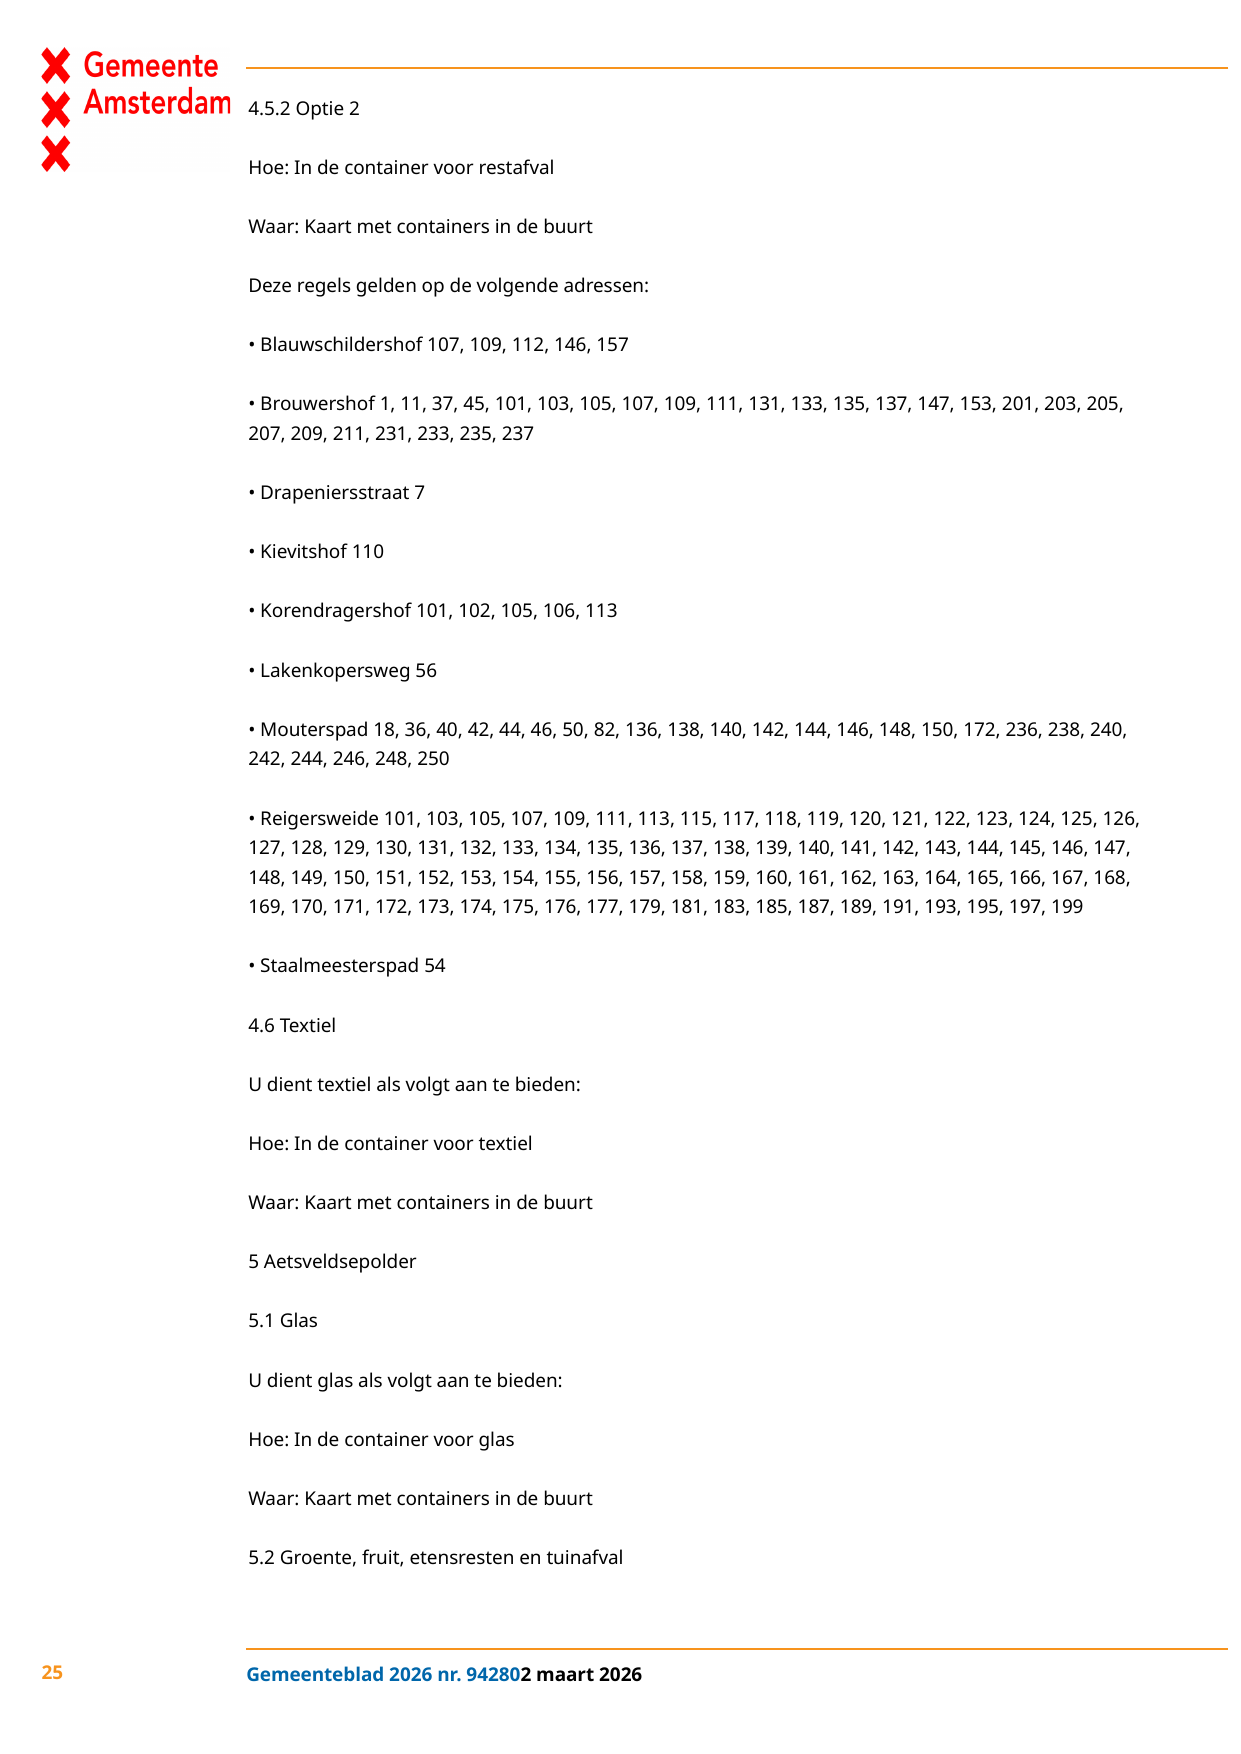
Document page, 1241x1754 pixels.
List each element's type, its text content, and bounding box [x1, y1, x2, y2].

text Hoe: In de container voor textiel [248, 1130, 1152, 1156]
text • Reigersweide 101, 103, 105, 107, 109, 111, 113, 115, 117, 118, 119, 120, 121, 122, 123, 124, 125, 126, 127, 128, 129, 130, 131, 132, 133, 134, 135, 136, 137, 138, 139, 140, 141, 142, 143, 144, 145, 146, 147, 148, 149, 150, 151, 152, 153, 154, 155, 156, 157, 158, 159, 160, 161, 162, 163, 164, 165, 166, 167, 168, 169, 170, 171, 172, 173, 174, 175, 176, 177, 179, 181, 183, 185, 187, 189, 191, 193, 195, 197, 199 [248, 805, 1152, 919]
picture [41, 47, 231, 172]
text • Blauwschildershof 107, 109, 112, 146, 157 [248, 331, 1152, 357]
text 5.2 Groente, fruit, etensresten en tuinafval [248, 1544, 1152, 1570]
text Deze regels gelden op de volgende adressen: [248, 272, 1152, 298]
text • Lakenkopersweg 56 [248, 657, 1152, 683]
text Hoe: In de container voor glas [248, 1426, 1152, 1452]
text Waar: Kaart met containers in de buurt [248, 1485, 1152, 1511]
text • Kievitshof 110 [248, 538, 1152, 564]
text • Staalmeesterspad 54 [248, 953, 1152, 978]
text • Drapeniersstraat 7 [248, 479, 1152, 505]
text U dient glas als volgt aan te bieden: [248, 1367, 1152, 1393]
text 4.6 Textiel [248, 1012, 1152, 1038]
text • Korendragershof 101, 102, 105, 106, 113 [248, 598, 1152, 623]
text 5.1 Glas [248, 1308, 1152, 1333]
text 5 Aetsveldsepolder [248, 1248, 1152, 1274]
text Waar: Kaart met containers in de buurt [248, 1189, 1152, 1215]
text Waar: Kaart met containers in de buurt [248, 213, 1152, 239]
text 4.5.2 Optie 2 [248, 95, 1152, 121]
text • Mouterspad 18, 36, 40, 42, 44, 46, 50, 82, 136, 138, 140, 142, 144, 146, 148, 150, 172, 236, 238, 240, 242, 244, 246, 248, 250 [248, 716, 1152, 771]
text • Brouwershof 1, 11, 37, 45, 101, 103, 105, 107, 109, 111, 131, 133, 135, 137, 147, 153, 201, 203, 205, 207, 209, 211, 231, 233, 235, 237 [248, 391, 1152, 446]
text Hoe: In de container voor restafval [248, 154, 1152, 180]
text U dient textiel als volgt aan te bieden: [248, 1071, 1152, 1097]
